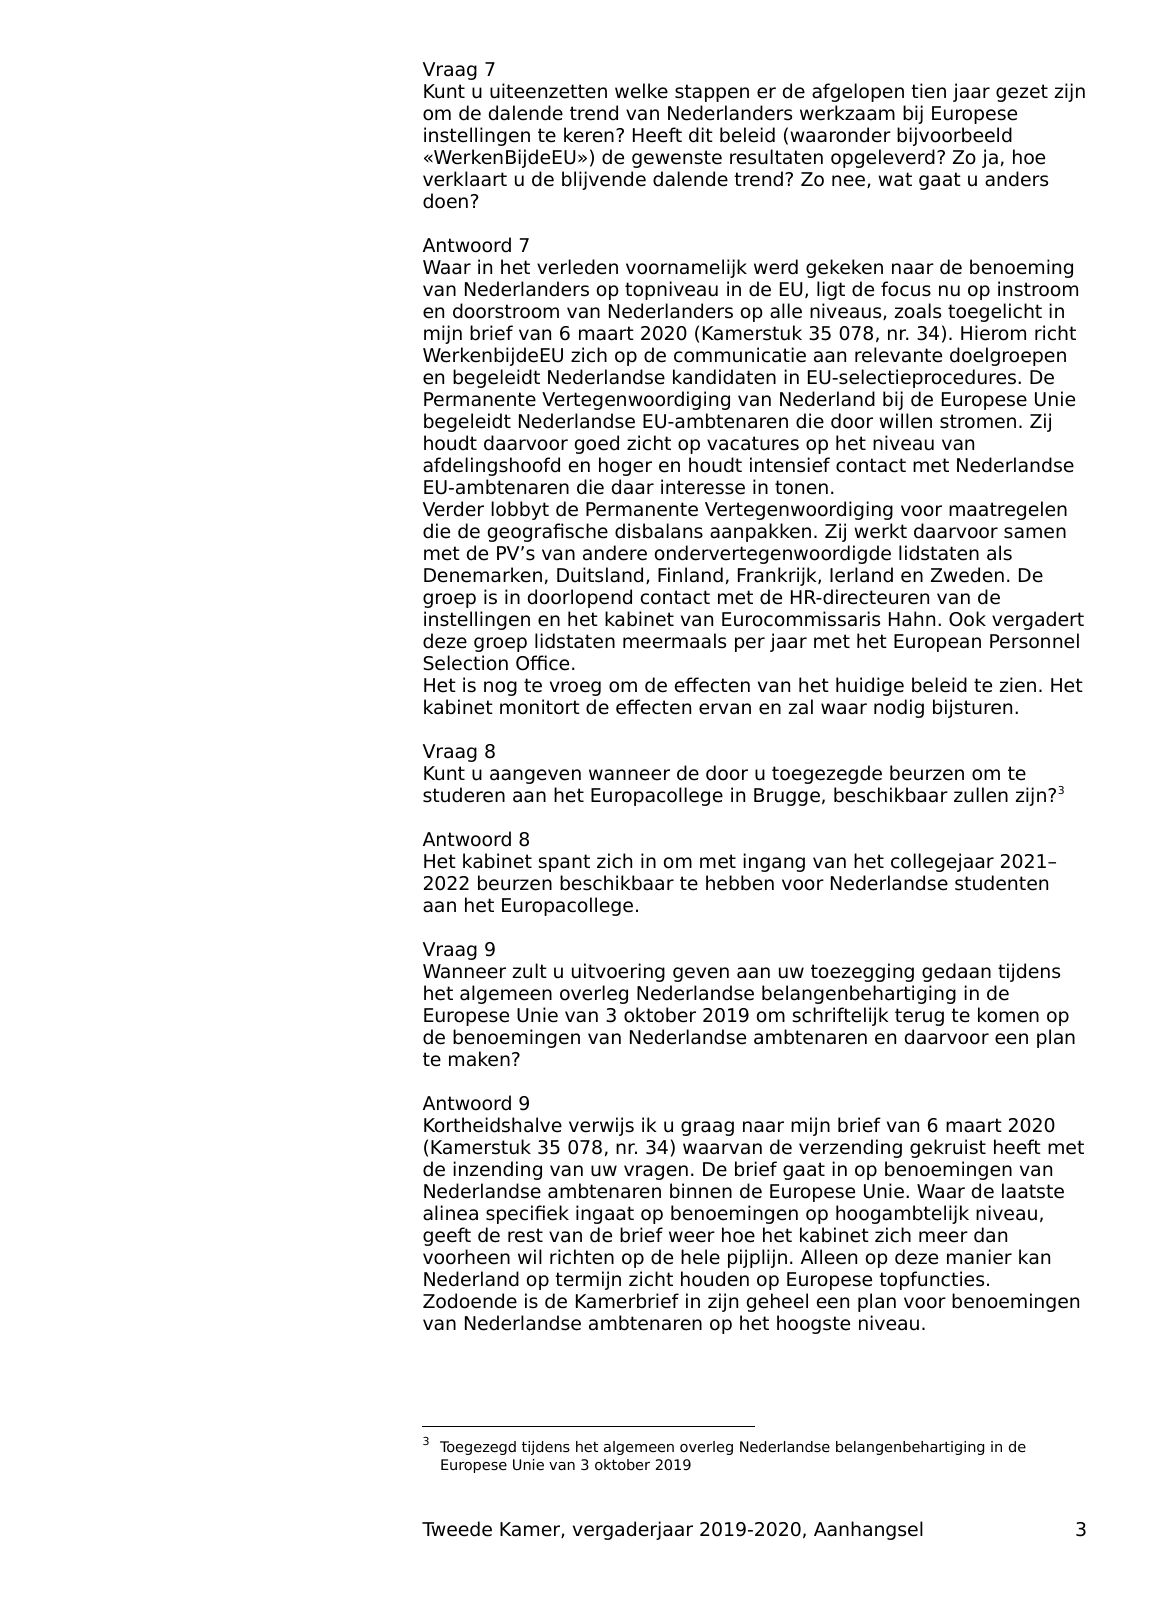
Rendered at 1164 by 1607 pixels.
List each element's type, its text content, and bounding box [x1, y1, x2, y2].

text Kortheidshalve verwijs ik u graag naar mijn brief van 6 maart 2020 (Kamerstuk 35 078, nr. 34) waarvan de verzending gekruist heeft met de inzending van uw vragen. De brief gaat in op benoemingen van Nederlandse ambtenaren binnen de Europese Unie. Waar de laatste alinea specifiek ingaat op benoemingen op hoogambtelijk niveau, geeft de rest van de brief weer hoe het kabinet zich meer dan voorheen wil richten op de hele pijplijn. Alleen op deze manier kan Nederland op termijn zicht houden op Europese topfuncties. Zodoende is de Kamerbrief in zijn geheel een plan voor benoemingen van Nederlandse ambtenaren op het hoogste niveau. [422, 1115, 1087, 1335]
text Antwoord 9 [422, 1093, 1087, 1115]
text Toegezegd tijdens het algemeen overleg Nederlandse belangenbehartiging in de Europese Unie van 3 oktober 2019 [422, 1435, 1087, 1474]
text Het kabinet spant zich in om met ingang van het collegejaar 2021–2022 beurzen beschikbaar te hebben voor Nederlandse studenten aan het Europacollege. [422, 851, 1087, 917]
text Vraag 9 [422, 939, 1087, 961]
text Verder lobbyt de Permanente Vertegenwoordiging voor maatregelen die de geografische disbalans aanpakken. Zij werkt daarvoor samen met de PV’s van andere ondervertegenwoordigde lidstaten als Denemarken, Duitsland, Finland, Frankrijk, Ierland en Zweden. De groep is in doorlopend contact met de HR-directeuren van de instellingen en het kabinet van Eurocommissaris Hahn. Ook vergadert deze groep lidstaten meermaals per jaar met het European Personnel Selection Office. [422, 499, 1087, 675]
text Kunt u aangeven wanneer de door u toegezegde beurzen om te studeren aan het Europacollege in Brugge, beschikbaar zullen zijn? [422, 763, 1087, 807]
text Antwoord 7 [422, 235, 1087, 257]
text Kunt u uiteenzetten welke stappen er de afgelopen tien jaar gezet zijn om de dalende trend van Nederlanders werkzaam bij Europese instellingen te keren? Heeft dit beleid (waaronder bijvoorbeeld «WerkenBijdeEU») de gewenste resultaten opgeleverd? Zo ja, hoe verklaart u de blijvende dalende trend? Zo nee, wat gaat u anders doen? [422, 81, 1087, 213]
text Vraag 7 [422, 59, 1087, 81]
text Wanneer zult u uitvoering geven aan uw toezegging gedaan tijdens het algemeen overleg Nederlandse belangenbehartiging in de Europese Unie van 3 oktober 2019 om schriftelijk terug te komen op de benoemingen van Nederlandse ambtenaren en daarvoor een plan te maken? [422, 961, 1087, 1071]
text Antwoord 8 [422, 829, 1087, 851]
text Vraag 8 [422, 741, 1087, 763]
text Het is nog te vroeg om de effecten van het huidige beleid te zien. Het kabinet monitort de effecten ervan en zal waar nodig bijsturen. [422, 675, 1087, 719]
text Waar in het verleden voornamelijk werd gekeken naar de benoeming van Nederlanders op topniveau in de EU, ligt de focus nu op instroom en doorstroom van Nederlanders op alle niveaus, zoals toegelicht in mijn brief van 6 maart 2020 (Kamerstuk 35 078, nr. 34). Hierom richt WerkenbijdeEU zich op de communicatie aan relevante doelgroepen en begeleidt Nederlandse kandidaten in EU-selectieprocedures. De Permanente Vertegenwoordiging van Nederland bij de Europese Unie begeleidt Nederlandse EU-ambtenaren die door willen stromen. Zij houdt daarvoor goed zicht op vacatures op het niveau van afdelingshoofd en hoger en houdt intensief contact met Nederlandse EU-ambtenaren die daar interesse in tonen. [422, 257, 1087, 499]
